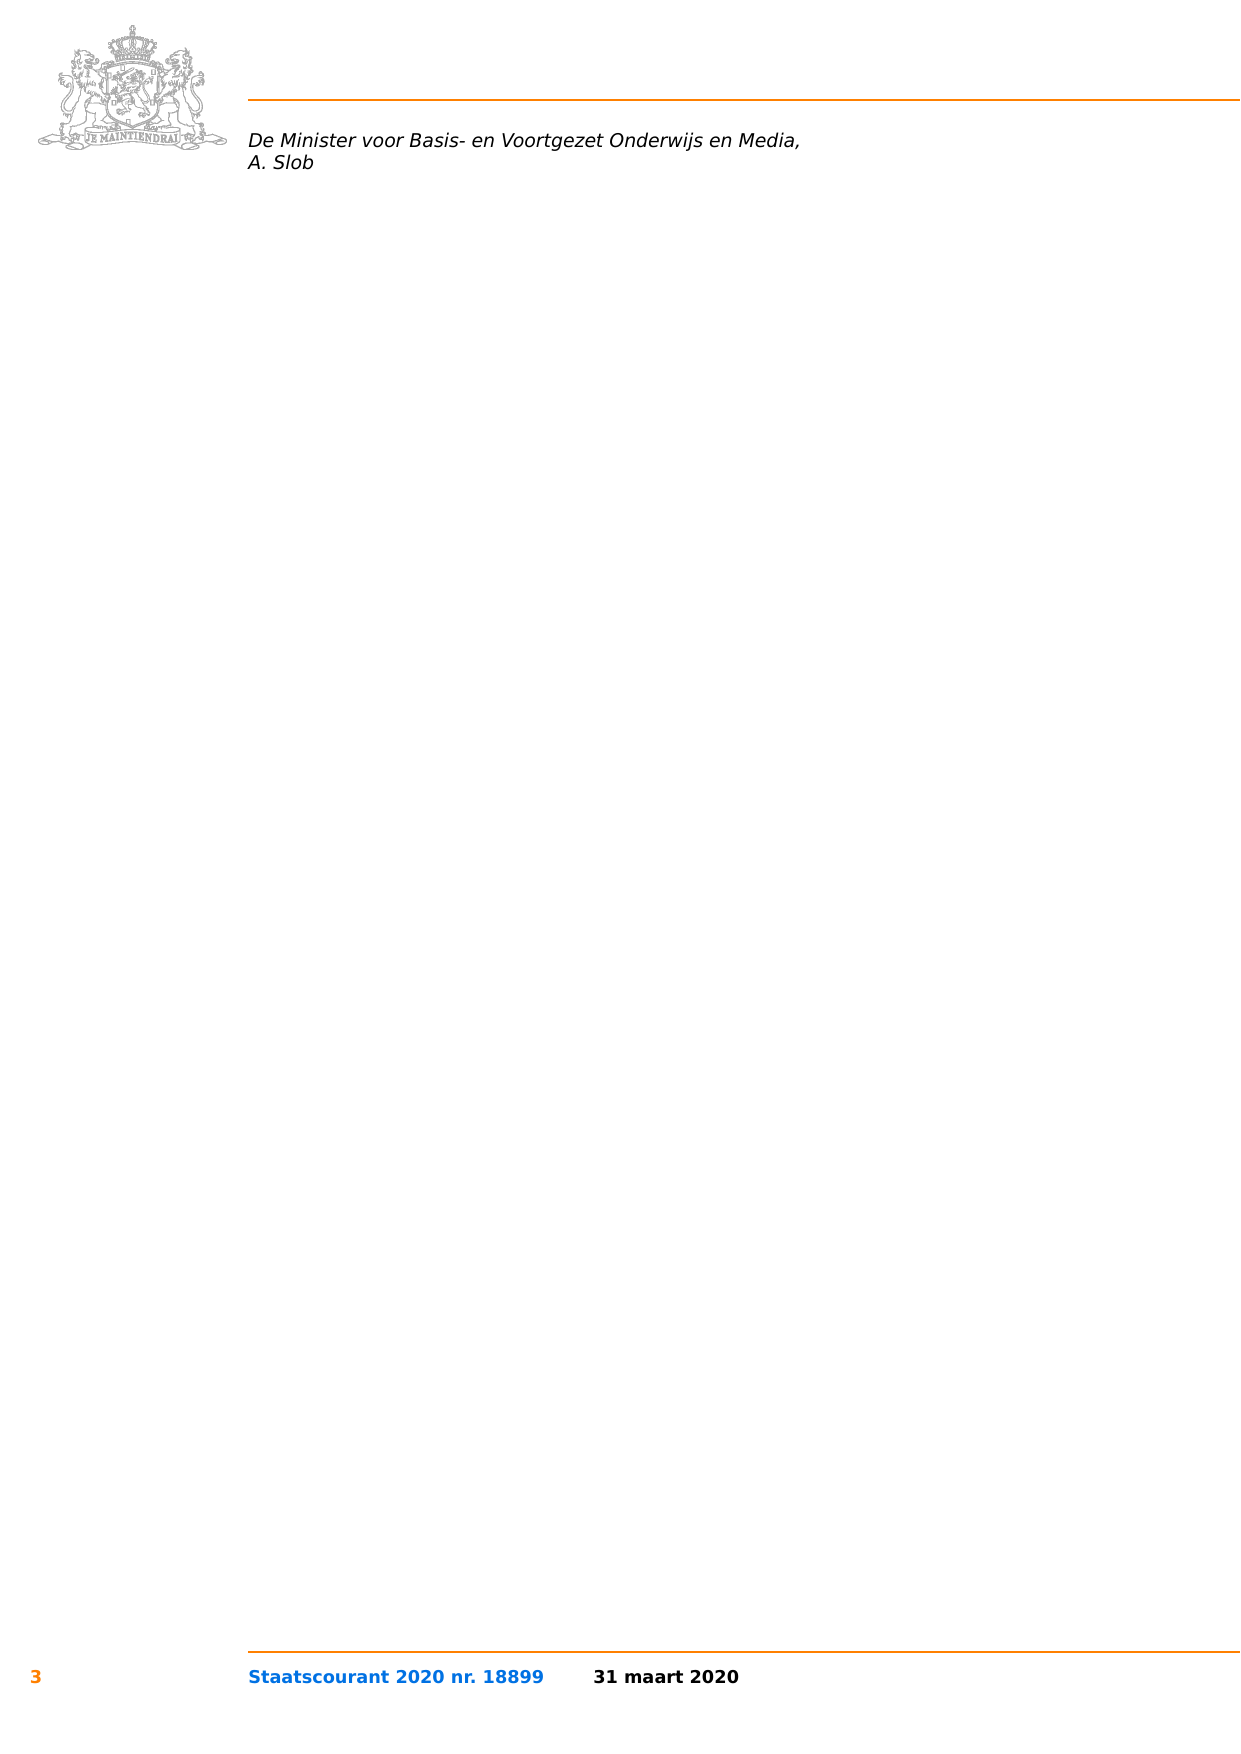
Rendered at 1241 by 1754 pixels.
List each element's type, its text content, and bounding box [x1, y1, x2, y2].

text De Minister voor Basis- en Voortgezet Onderwijs en Media, A. Slob [248, 130, 1163, 174]
picture [38, 25, 227, 150]
